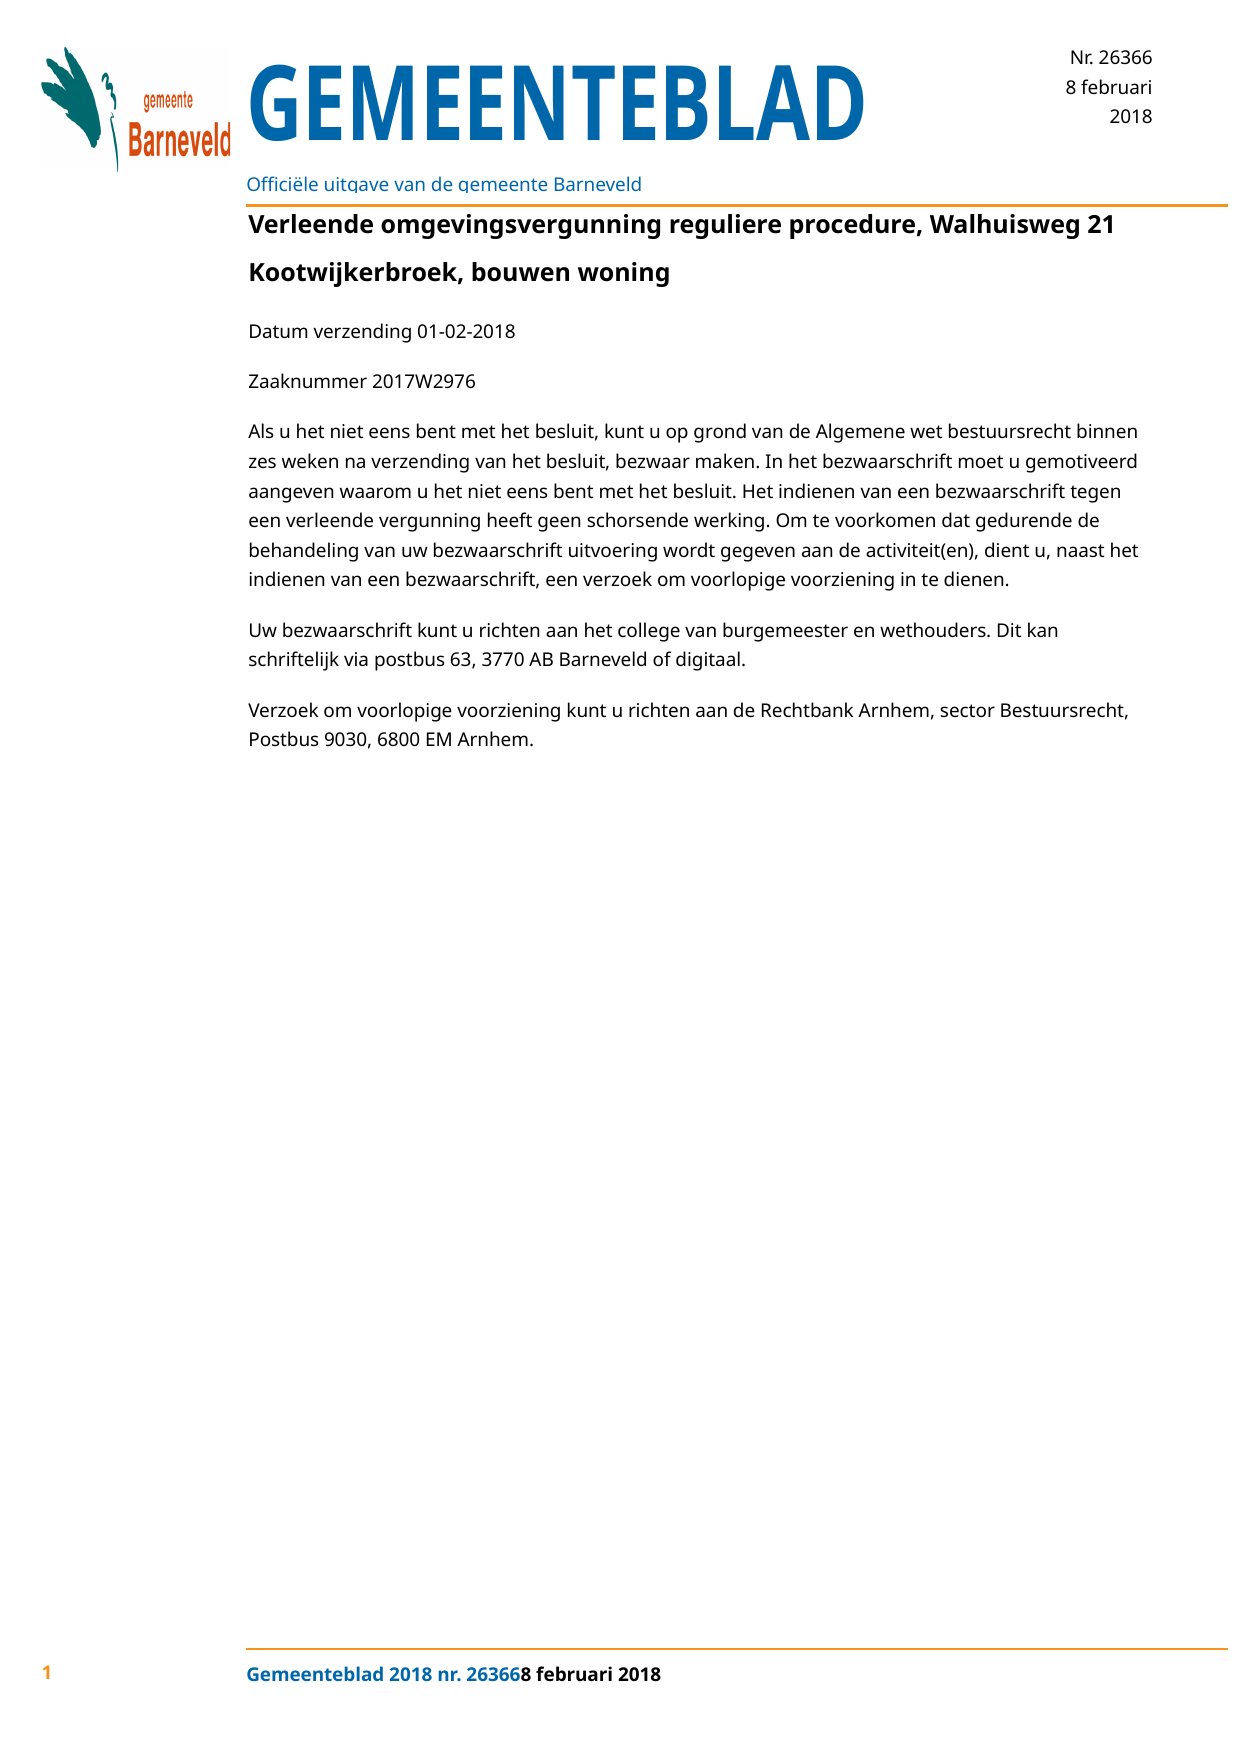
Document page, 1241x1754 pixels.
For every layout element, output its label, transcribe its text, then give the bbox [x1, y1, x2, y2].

text Zaaknummer 2017W2976 [248, 368, 1152, 394]
text Verzoek om voorlopige voorziening kunt u richten aan de Rechtbank Arnhem, sector Bestuursrecht, Postbus 9030, 6800 EM Arnhem. [248, 697, 1152, 752]
text Datum verzending 01-02-2018 [248, 318, 1152, 344]
picture [41, 47, 231, 172]
text Uw bezwaarschrift kunt u richten aan het college van burgemeester en wethouders. Dit kan schriftelijk via postbus 63, 3770 AB Barneveld of digitaal. [248, 617, 1152, 672]
text Als u het niet eens bent met het besluit, kunt u op grond van de Algemene wet bestuursrecht binnen zes weken na verzending van het besluit, bezwaar maken. In het bezwaarschrift moet u gemotiveerd aangeven waarom u het niet eens bent met het besluit. Het indienen van een bezwaarschrift tegen een verleende vergunning heeft geen schorsende werking. Om te voorkomen dat gedurende de behandeling van uw bezwaarschrift uitvoering wordt gegeven aan de activiteit(en), dient u, naast het indienen van een bezwaarschrift, een verzoek om voorlopige voorziening in te dienen. [248, 419, 1152, 592]
text Verleende omgevingsvergunning reguliere procedure, Walhuisweg 21 Kootwijkerbroek, bouwen woning [248, 207, 1152, 288]
